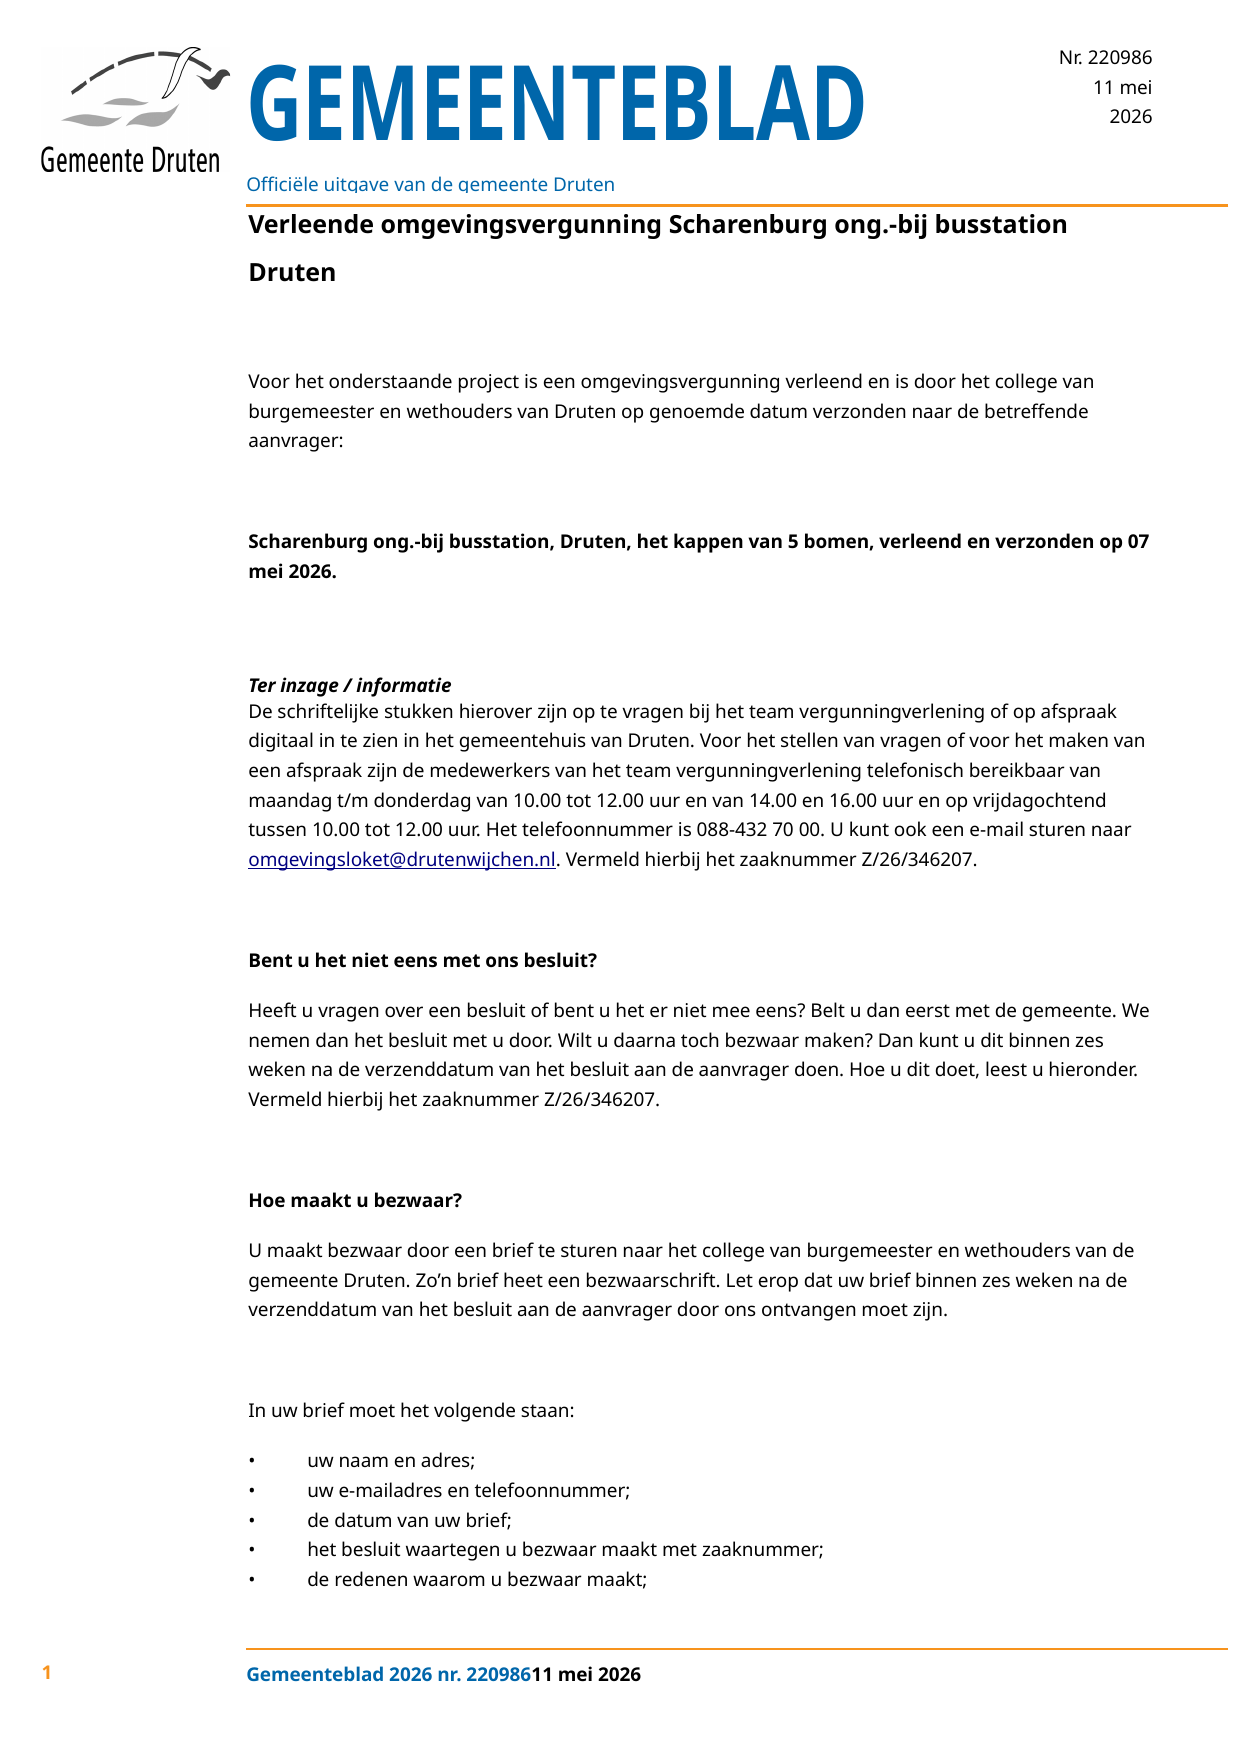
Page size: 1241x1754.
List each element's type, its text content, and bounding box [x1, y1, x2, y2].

text Ter inzage / informatie [248, 672, 1152, 698]
text Voor het onderstaande project is een omgevingsvergunning verleend en is door het college van burgemeester en wethouders van Druten op genoemde datum verzonden naar de betreffende aanvrager: [248, 368, 1152, 453]
text Scharenburg ong.-bij busstation, Druten, het kappen van 5 bomen, verleend en verzonden op 07 mei 2026. [248, 528, 1152, 584]
text Verleende omgevingsvergunning Scharenburg ong.-bij busstation Druten [248, 207, 1152, 288]
list de redenen waarom u bezwaar maakt; [248, 1566, 1152, 1592]
text Hoe maakt u bezwaar? [248, 1187, 1152, 1212]
text Bent u het niet eens met ons besluit? [248, 947, 1152, 972]
text Heeft u vragen over een besluit of bent u het er niet mee eens? Belt u dan eerst met de gemeente. We nemen dan het besluit met u door. Wilt u daarna toch bezwaar maken? Dan kunt u dit binnen zes weken na de verzenddatum van het besluit aan de aanvrager doen. Hoe u dit doet, leest u hieronder. Vermeld hierbij het zaaknummer Z/26/346207. [248, 997, 1152, 1112]
text U maakt bezwaar door een brief te sturen naar het college van burgemeester en wethouders van de gemeente Druten. Zo’n brief heet een bezwaarschrift. Let erop dat uw brief binnen zes weken na de verzenddatum van het besluit aan de aanvrager door ons ontvangen moet zijn. [248, 1237, 1152, 1322]
picture [41, 47, 231, 172]
list het besluit waartegen u bezwaar maakt met zaaknummer; [248, 1536, 1152, 1562]
list uw e-mailadres en telefoonnummer; [248, 1477, 1152, 1503]
text In uw brief moet het volgende staan: [248, 1397, 1152, 1423]
text De schriftelijke stukken hierover zijn op te vragen bij het team vergunningverlening of op afspraak digitaal in te zien in het gemeentehuis van Druten. Voor het stellen van vragen of voor het maken van een afspraak zijn de medewerkers van het team vergunningverlening telefonisch bereikbaar van maandag t/m donderdag van 10.00 tot 12.00 uur en van 14.00 en 16.00 uur en op vrijdagochtend tussen 10.00 tot 12.00 uur. Het telefoonnummer is 088-432 70 00. U kunt ook een e-mail sturen naar omgevingsloket@drutenwijchen.nl. Vermeld hierbij het zaaknummer Z/26/346207. [248, 698, 1152, 872]
list de datum van uw brief; [248, 1507, 1152, 1532]
list uw naam en adres; [248, 1448, 1152, 1473]
